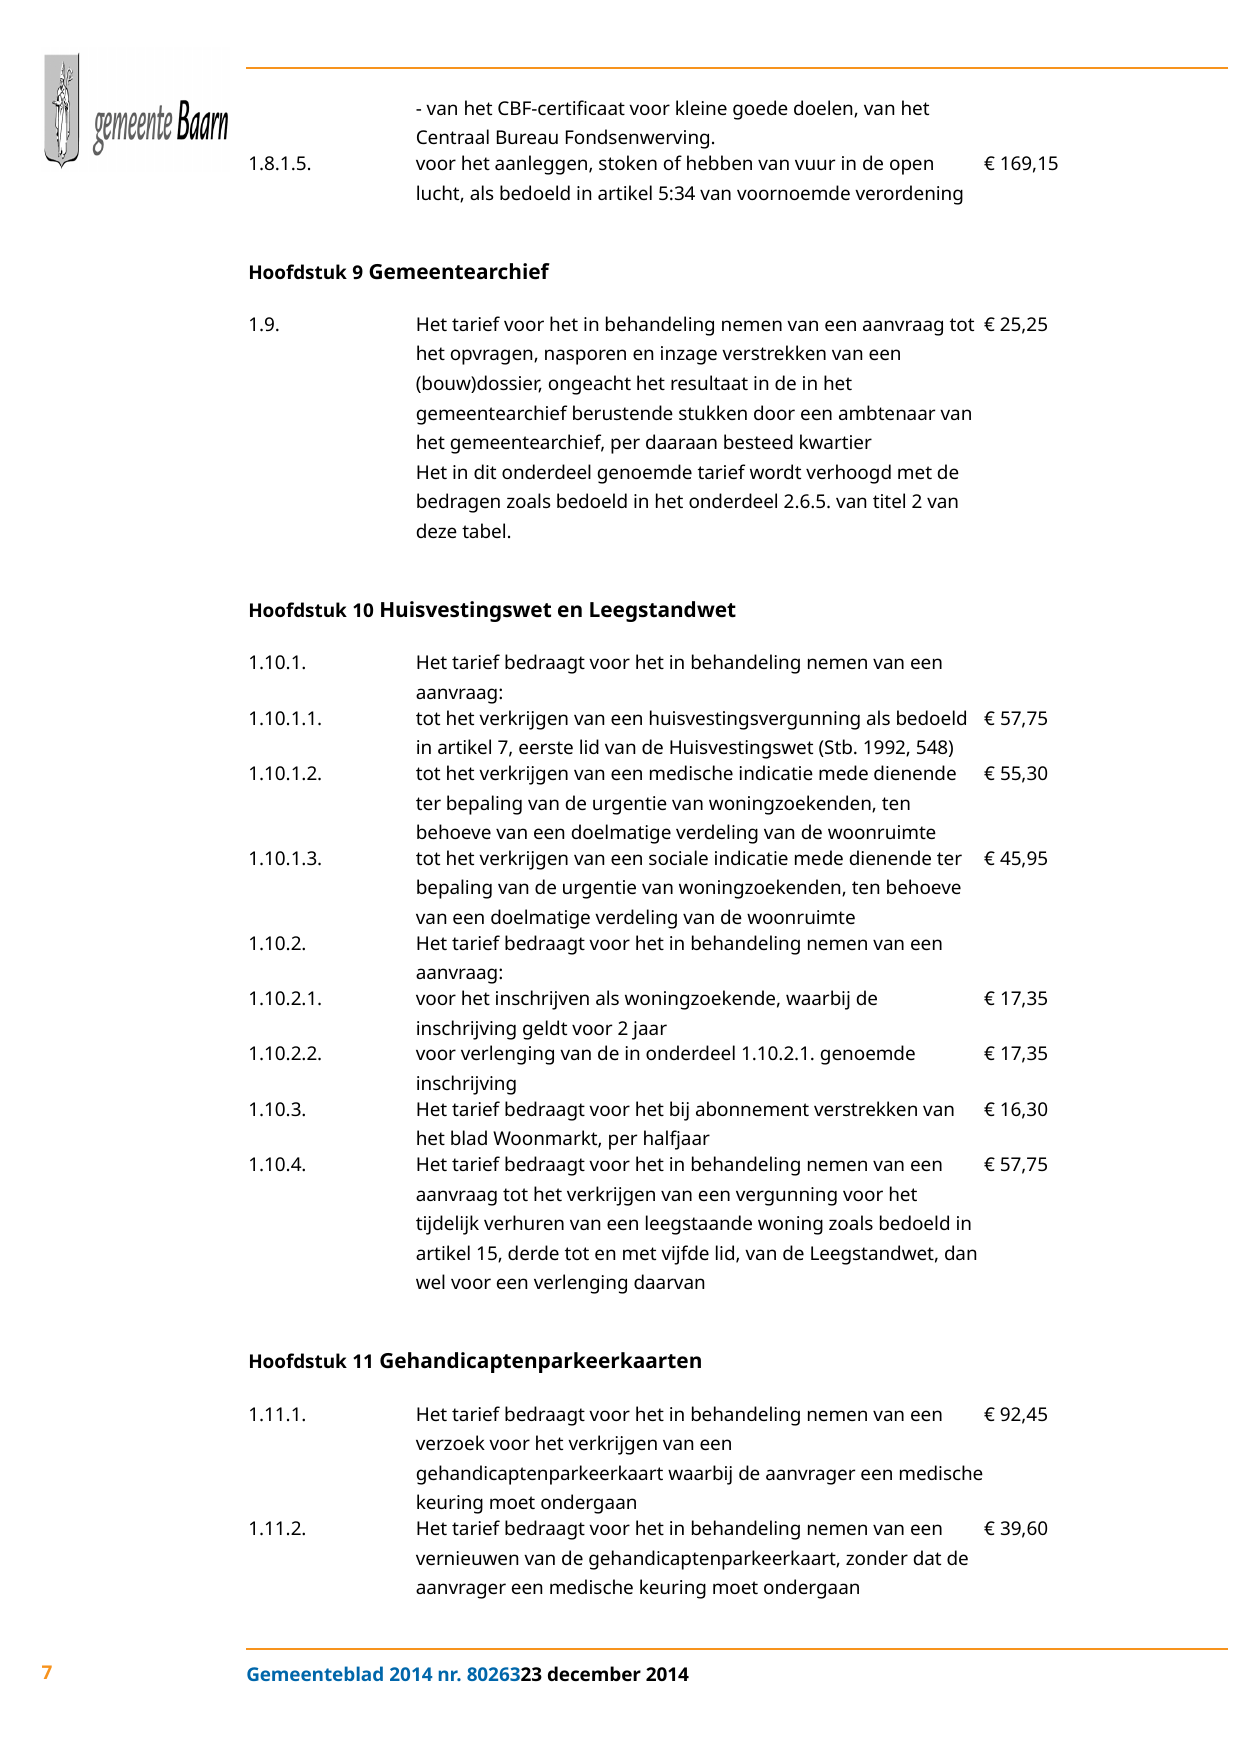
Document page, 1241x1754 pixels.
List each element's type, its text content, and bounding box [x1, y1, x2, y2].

table_cell 1.10.2.1. [248, 985, 416, 1041]
table_cell 1.10.1.1. [248, 705, 416, 760]
table_cell Het tarief bedraagt voor het in behandeling nemen van een aanvraag: [416, 930, 984, 985]
table_header 1.11.1. [248, 1401, 416, 1515]
table_cell € 169,15 [984, 150, 1152, 205]
table_cell € 45,95 [984, 845, 1152, 930]
table_header Het tarief bedraagt voor het in behandeling nemen van een verzoek voor het verkrijgen van een gehandicaptenparkeerkaart waarbij de aanvrager een medische keuring moet ondergaan [416, 1401, 984, 1515]
table_cell [248, 95, 416, 150]
table_cell - van het CBF-certificaat voor kleine goede doelen, van het Centraal Bureau Fondsenwerving. [416, 95, 984, 150]
table_cell € 57,75 [984, 705, 1152, 760]
table_cell tot het verkrijgen van een sociale indicatie mede dienende ter bepaling van de urgentie van woningzoekenden, ten behoeve van een doelmatige verdeling van de woonruimte [416, 845, 984, 930]
table_header Het tarief bedraagt voor het in behandeling nemen van een aanvraag: [416, 650, 984, 705]
table_cell Het tarief bedraagt voor het bij abonnement verstrekken van het blad Woonmarkt, per halfjaar [416, 1096, 984, 1151]
table_cell 1.10.1.3. [248, 845, 416, 930]
table_cell € 55,30 [984, 760, 1152, 845]
table_cell tot het verkrijgen van een medische indicatie mede dienende ter bepaling van de urgentie van woningzoekenden, ten behoeve van een doelmatige verdeling van de woonruimte [416, 760, 984, 845]
table_header € 92,45 [984, 1401, 1152, 1515]
table_cell € 17,35 [984, 985, 1152, 1041]
table_cell voor het inschrijven als woningzoekende, waarbij de inschrijving geldt voor 2 jaar [416, 985, 984, 1041]
table_cell 1.10.1.2. [248, 760, 416, 845]
table_cell tot het verkrijgen van een huisvestingsvergunning als bedoeld in artikel 7, eerste lid van de Huisvestingswet (Stb. 1992, 548) [416, 705, 984, 760]
table_header € 25,25 [984, 311, 1152, 544]
table_cell 1.10.4. [248, 1151, 416, 1295]
text Hoofdstuk 10 Huisvestingswet en Leegstandwet [248, 595, 1152, 624]
table_header Het tarief voor het in behandeling nemen van een aanvraag tot het opvragen, nasporen en inzage verstrekken van een (bouw)dossier, ongeacht het resultaat in de in het gemeentearchief berustende stukken door een ambtenaar van het gemeentearchief, per daaraan besteed kwartier Het in dit onderdeel genoemde tarief wordt verhoogd met de bedragen zoals bedoeld in het onderdeel 2.6.5. van titel 2 van deze tabel. [416, 311, 984, 544]
table_cell Het tarief bedraagt voor het in behandeling nemen van een aanvraag tot het verkrijgen van een vergunning voor het tijdelijk verhuren van een leegstaande woning zoals bedoeld in artikel 15, derde tot en met vijfde lid, van de Leegstandwet, dan wel voor een verlenging daarvan [416, 1151, 984, 1295]
table_cell voor verlenging van de in onderdeel 1.10.2.1. genoemde inschrijving [416, 1041, 984, 1096]
table_cell Het tarief bedraagt voor het in behandeling nemen van een vernieuwen van de gehandicaptenparkeerkaart, zonder dat de aanvrager een medische keuring moet ondergaan [416, 1515, 984, 1600]
table_header [984, 650, 1152, 705]
table_cell € 17,35 [984, 1041, 1152, 1096]
table_cell € 16,30 [984, 1096, 1152, 1151]
table_cell € 39,60 [984, 1515, 1152, 1600]
text Hoofdstuk 11 Gehandicaptenparkeerkaarten [248, 1347, 1152, 1375]
table_cell 1.10.3. [248, 1096, 416, 1151]
picture [41, 47, 231, 172]
table_header 1.10.1. [248, 650, 416, 705]
table_cell 1.10.2.2. [248, 1041, 416, 1096]
table_cell 1.10.2. [248, 930, 416, 985]
table_cell 1.8.1.5. [248, 150, 416, 205]
table_header 1.9. [248, 311, 416, 544]
text Hoofdstuk 9 Gemeentearchief [248, 257, 1152, 285]
table_cell € 57,75 [984, 1151, 1152, 1295]
table_cell [984, 95, 1152, 150]
table_cell [984, 930, 1152, 985]
table_cell 1.11.2. [248, 1515, 416, 1600]
table_cell voor het aanleggen, stoken of hebben van vuur in de open lucht, als bedoeld in artikel 5:34 van voornoemde verordening [416, 150, 984, 205]
